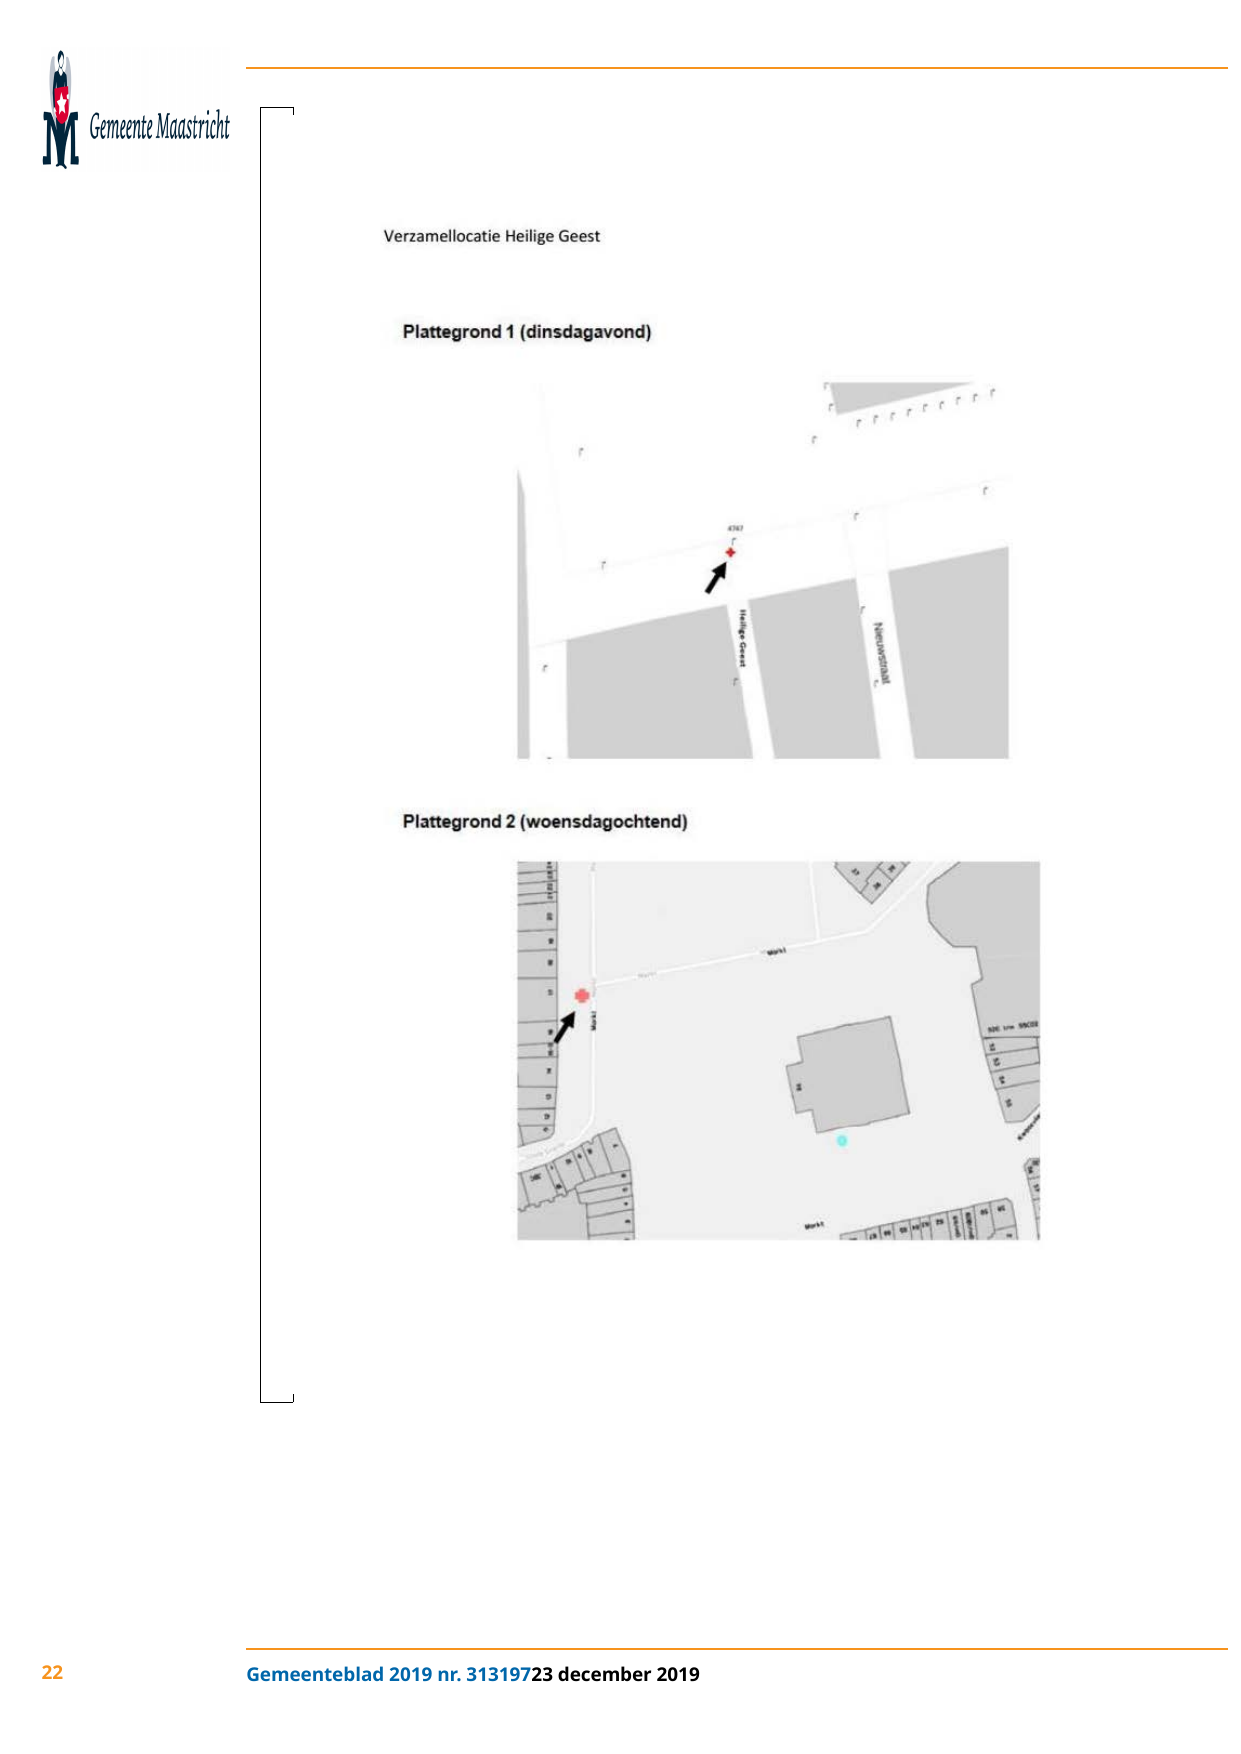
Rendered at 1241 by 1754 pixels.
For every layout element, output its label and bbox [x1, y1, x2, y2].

picture [268, 115, 1173, 1394]
picture [41, 47, 231, 172]
